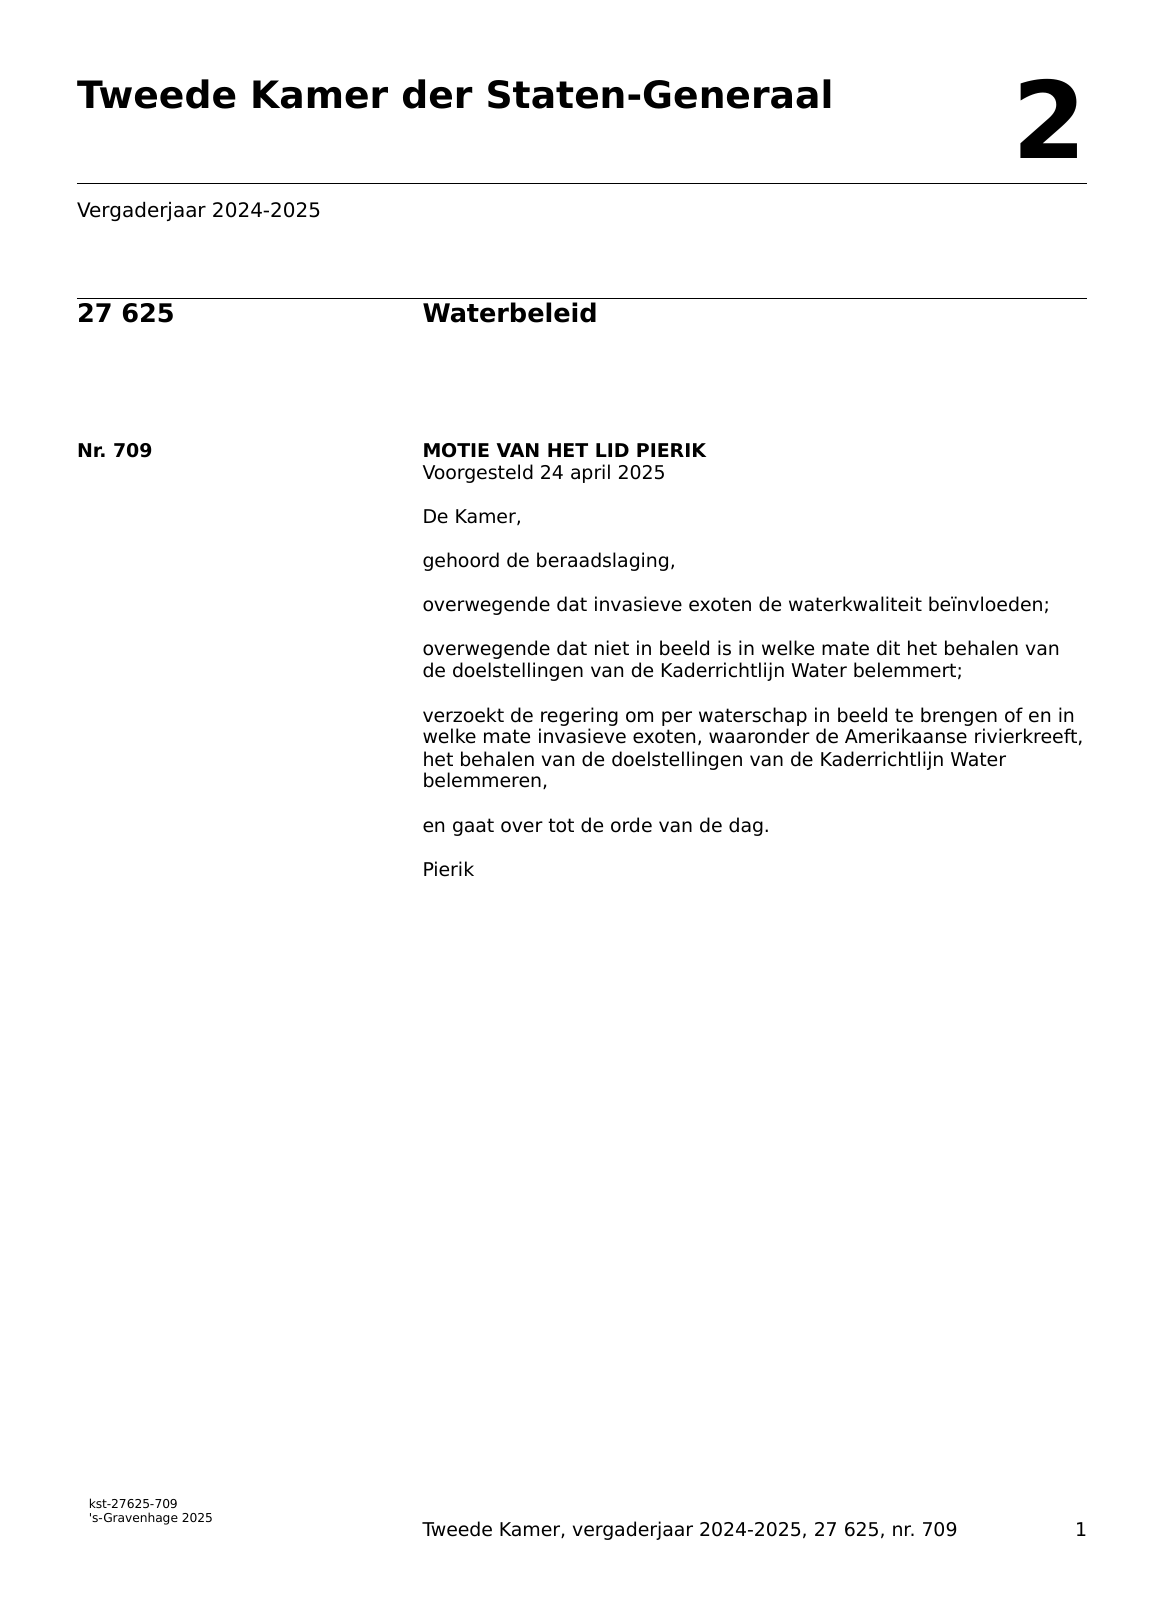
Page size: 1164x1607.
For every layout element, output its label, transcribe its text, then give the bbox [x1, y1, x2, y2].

text kst-27625-709 [88, 1497, 323, 1511]
text Pierik [422, 859, 1087, 881]
table_header Tweede Kamer der Staten-Generaal [77, 59, 886, 183]
table_cell Vergaderjaar 2024-2025 [77, 184, 1087, 298]
subtitle Nr. 709 MOTIE VAN HET LID PIERIK [77, 440, 1087, 462]
text Voorgesteld 24 april 2025 [422, 462, 1087, 484]
text verzoekt de regering om per waterschap in beeld te brengen of en in welke mate invasieve exoten, waaronder de Amerikaanse rivierkreeft, het behalen van de doelstellingen van de Kaderrichtlijn Water belemmeren, [422, 704, 1087, 792]
text en gaat over tot de orde van de dag. [422, 814, 1087, 837]
text gehoord de beraadslaging, [422, 550, 1087, 572]
text 's-Gravenhage 2025 [88, 1511, 323, 1525]
text overwegende dat invasieve exoten de waterkwaliteit beïnvloeden; [422, 594, 1087, 616]
table_header 2 [886, 59, 1087, 183]
subtitle 27 625 Waterbeleid [77, 299, 1087, 329]
text De Kamer, [422, 506, 1087, 528]
text overwegende dat niet in beeld is in welke mate dit het behalen van de doelstellingen van de Kaderrichtlijn Water belemmert; [422, 638, 1087, 682]
